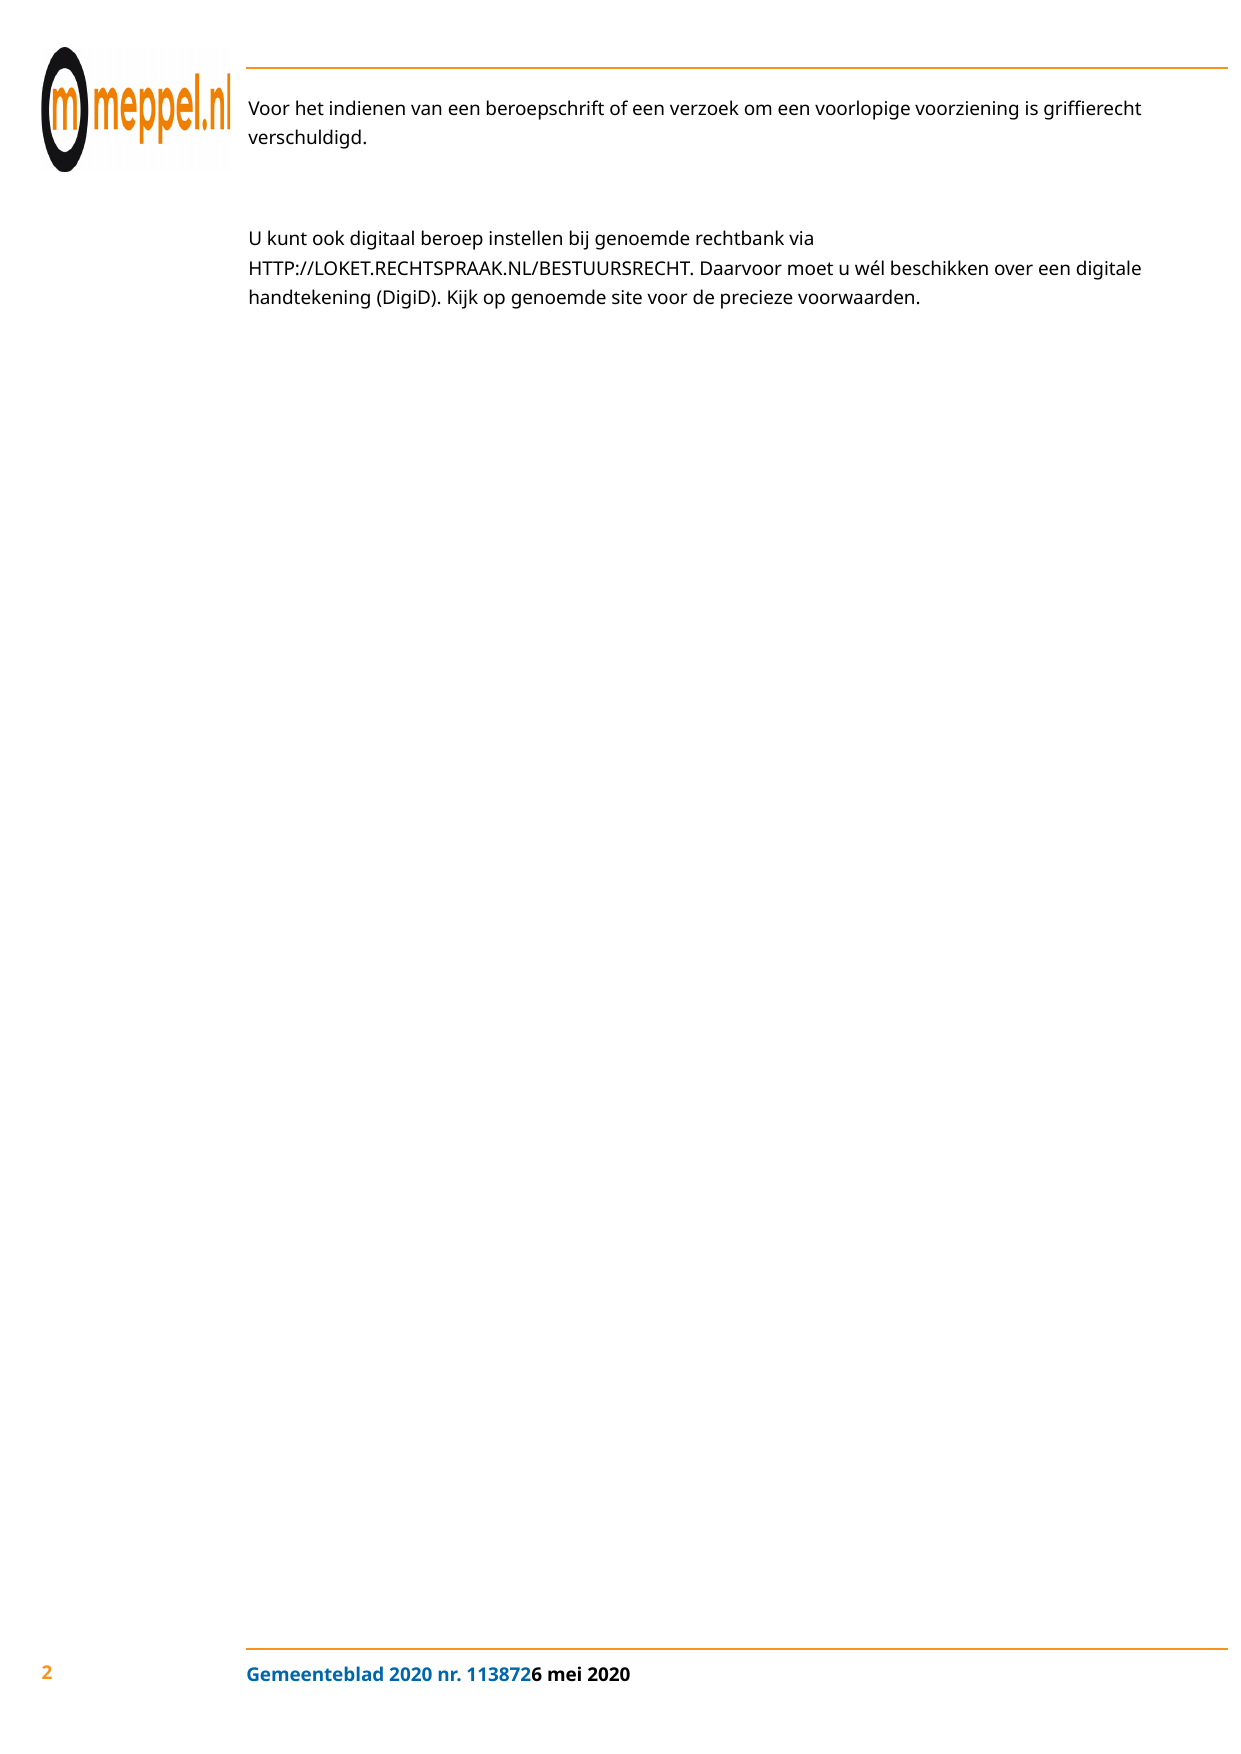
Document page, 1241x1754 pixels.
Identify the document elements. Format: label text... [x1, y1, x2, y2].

text U kunt ook digitaal beroep instellen bij genoemde rechtbank via HTTP://LOKET.RECHTSPRAAK.NL/BESTUURSRECHT. Daarvoor moet u wél beschikken over een digitale handtekening (DigiD). Kijk op genoemde site voor de precieze voorwaarden. [248, 225, 1152, 310]
picture [41, 47, 231, 172]
text Voor het indienen van een beroepschrift of een verzoek om een voorlopige voorziening is griffierecht verschuldigd. [248, 95, 1152, 150]
